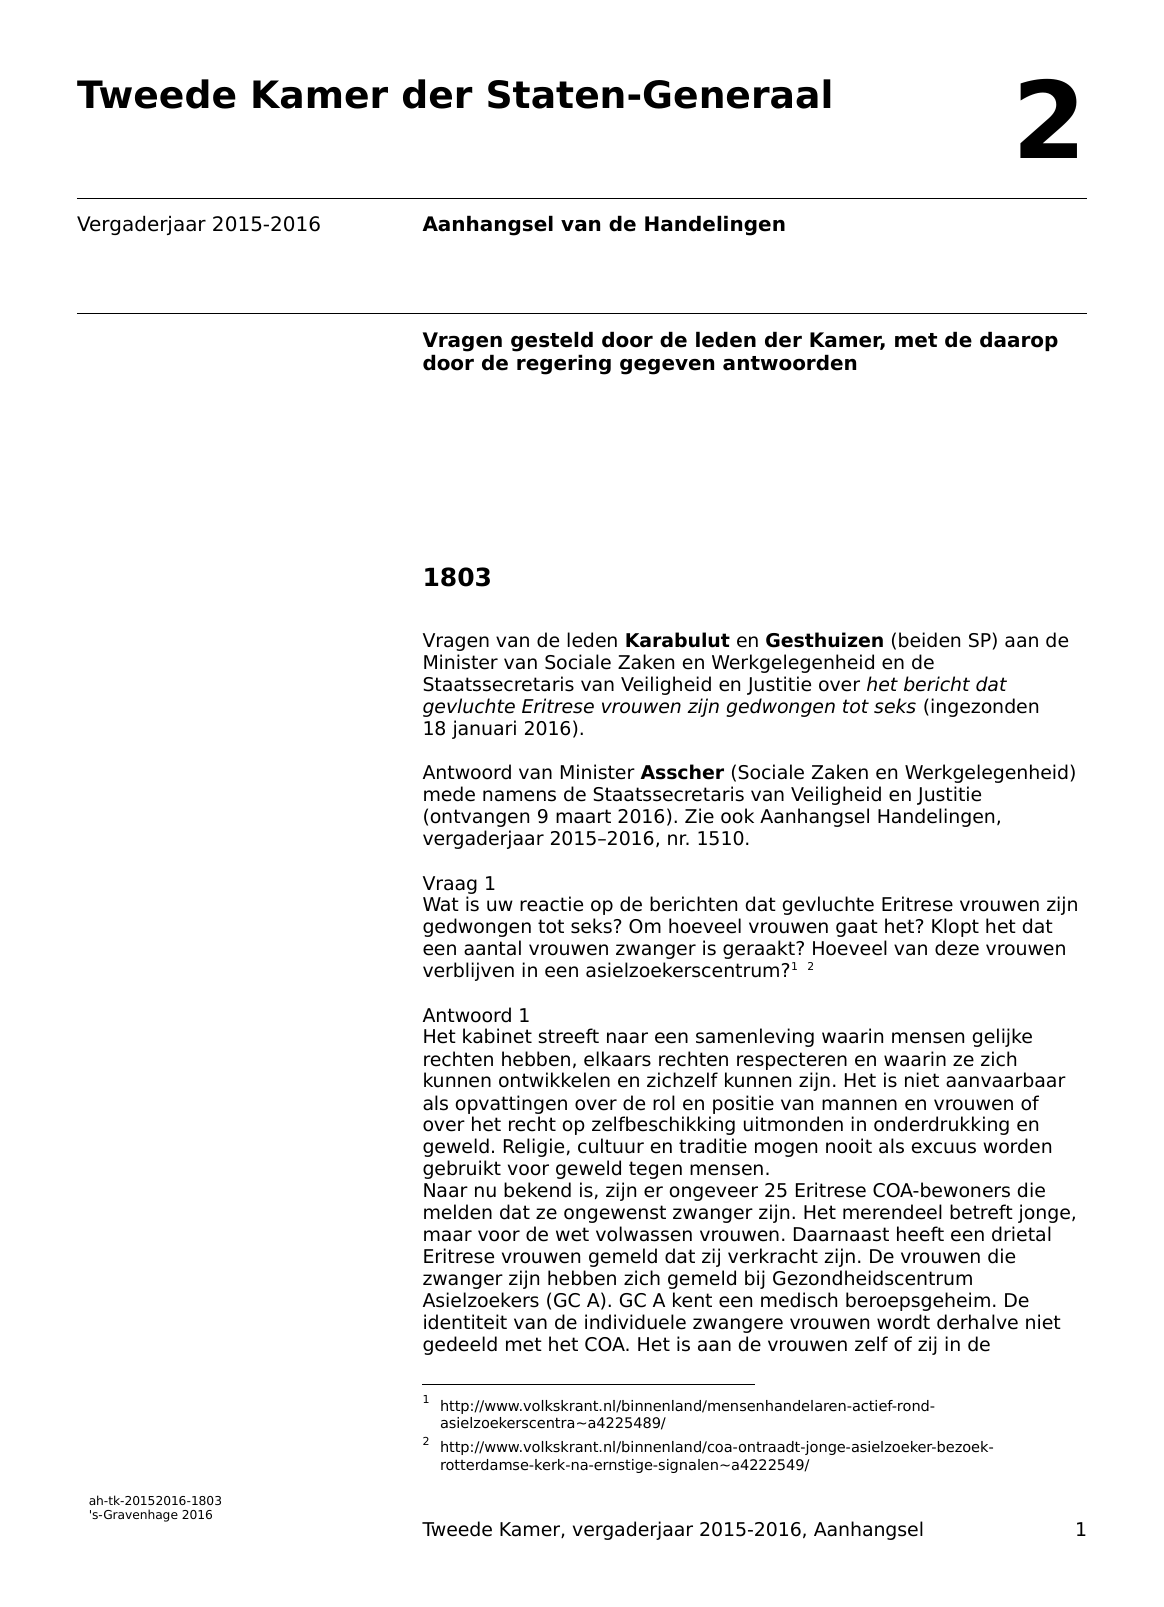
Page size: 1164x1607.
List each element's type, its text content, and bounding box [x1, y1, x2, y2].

table_cell Vergaderjaar 2015-2016 [77, 199, 422, 313]
text http://www.volkskrant.nl/binnenland/coa-ontraadt-jonge-asielzoeker-bezoek-rotterdamse-kerk-na-ernstige-signalen~a4222549/ [422, 1435, 1087, 1474]
table_cell Vragen gesteld door de leden der Kamer, met de daarop door de regering gegeven antwoorden [422, 314, 1087, 375]
text Antwoord van Minister Asscher (Sociale Zaken en Werkgelegenheid) mede namens de Staatssecretaris van Veiligheid en Justitie (ontvangen 9 maart 2016). Zie ook Aanhangsel Handelingen, vergaderjaar 2015–2016, nr. 1510. [422, 762, 1087, 850]
text http://www.volkskrant.nl/binnenland/mensenhandelaren-actief-rond-asielzoekerscentra~a4225489/ [422, 1393, 1087, 1432]
text 's-Gravenhage 2016 [88, 1508, 323, 1522]
table_cell Aanhangsel van de Handelingen [422, 199, 1087, 313]
text ah-tk-20152016-1803 [88, 1494, 323, 1508]
table_header 2 [886, 59, 1087, 198]
text Vragen van de leden Karabulut en Gesthuizen (beiden SP) aan de Minister van Sociale Zaken en Werkgelegenheid en de Staatssecretaris van Veiligheid en Justitie over het bericht dat gevluchte Eritrese vrouwen zijn gedwongen tot seks (ingezonden 18 januari 2016). [422, 630, 1087, 740]
table_header Tweede Kamer der Staten-Generaal [77, 59, 886, 198]
text Het kabinet streeft naar een samenleving waarin mensen gelijke rechten hebben, elkaars rechten respecteren en waarin ze zich kunnen ontwikkelen en zichzelf kunnen zijn. Het is niet aanvaarbaar als opvattingen over de rol en positie van mannen en vrouwen of over het recht op zelfbeschikking uitmonden in onderdrukking en geweld. Religie, cultuur en traditie mogen nooit als excuus worden gebruikt voor geweld tegen mensen. [422, 1026, 1087, 1180]
text Naar nu bekend is, zijn er ongeveer 25 Eritrese COA-bewoners die melden dat ze ongewenst zwanger zijn. Het merendeel betreft jonge, maar voor de wet volwassen vrouwen. Daarnaast heeft een drietal Eritrese vrouwen gemeld dat zij verkracht zijn. De vrouwen die zwanger zijn hebben zich gemeld bij Gezondheidscentrum Asielzoekers (GC A). GC A kent een medisch beroepsgeheim. De identiteit van de individuele zwangere vrouwen wordt derhalve niet gedeeld met het COA. Het is aan de vrouwen zelf of zij in de [422, 1180, 1087, 1356]
text Vraag 1 [422, 872, 1087, 894]
table_cell [77, 314, 422, 375]
text 1803 [422, 563, 1087, 592]
text Antwoord 1 [422, 1004, 1087, 1026]
text Wat is uw reactie op de berichten dat gevluchte Eritrese vrouwen zijn gedwongen tot seks? Om hoeveel vrouwen gaat het? Klopt het dat een aantal vrouwen zwanger is geraakt? Hoeveel van deze vrouwen verblijven in een asielzoekerscentrum? [422, 894, 1087, 982]
